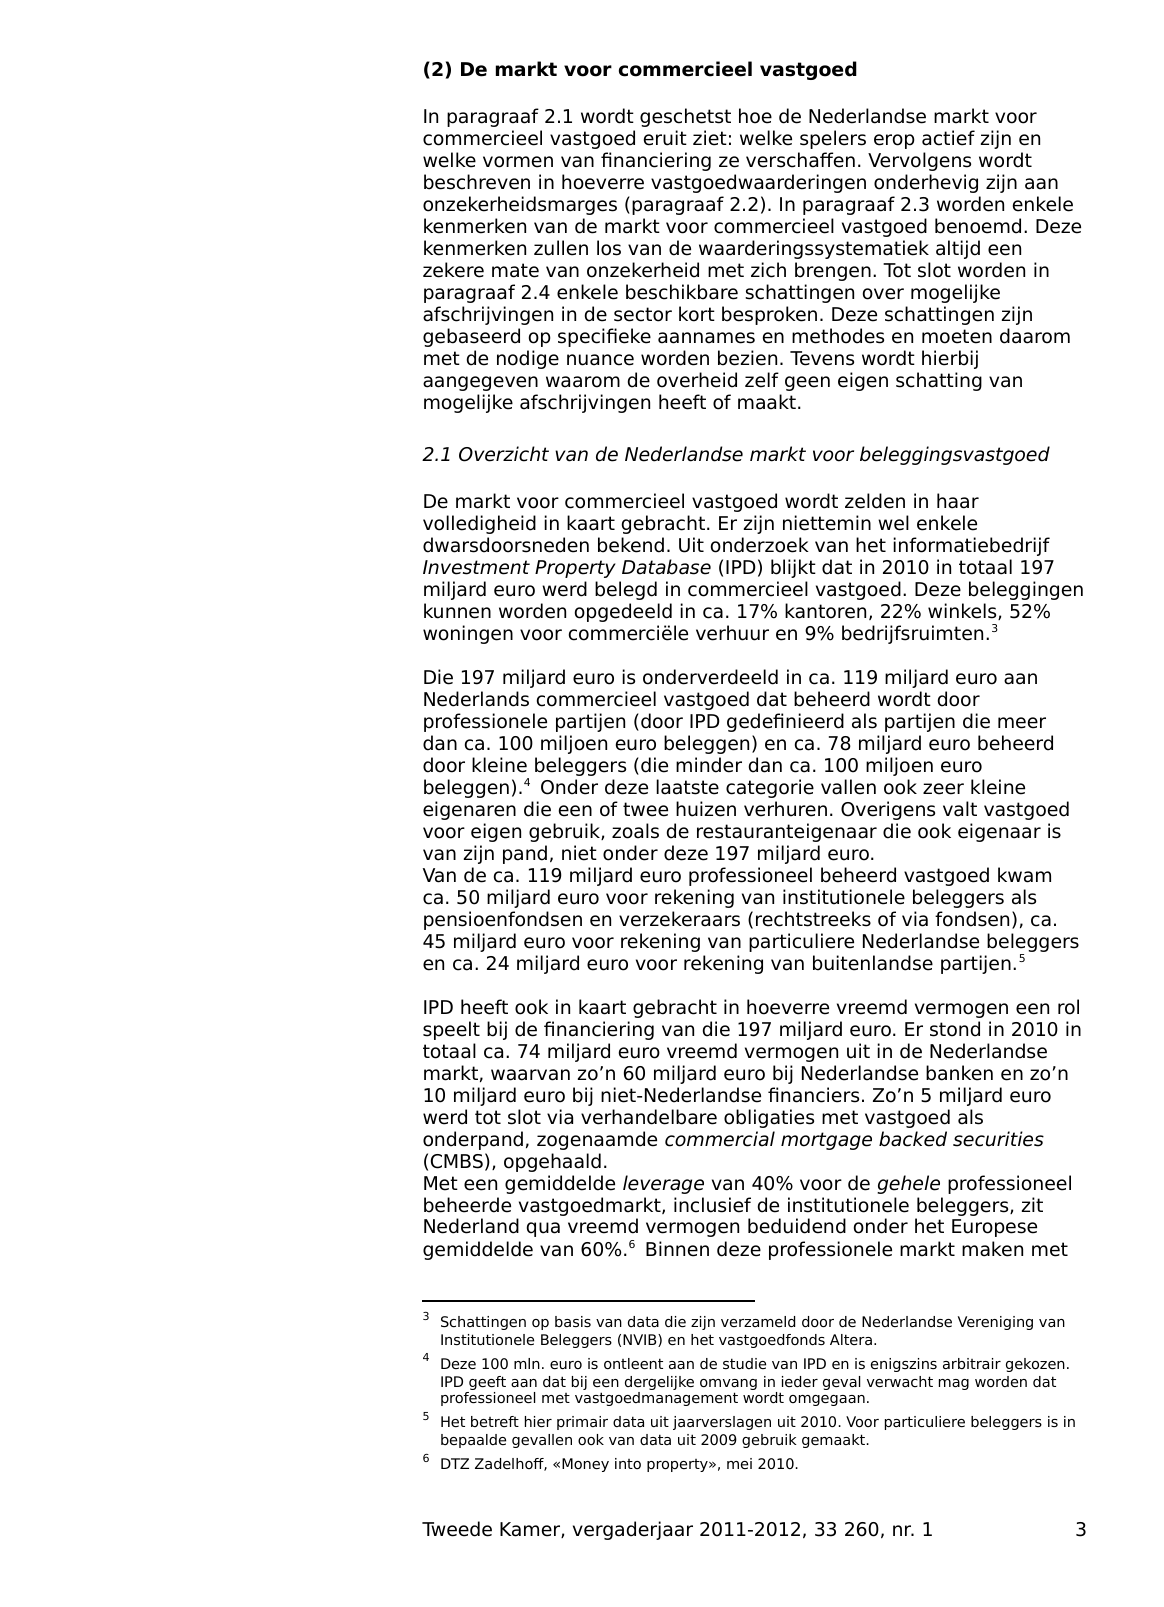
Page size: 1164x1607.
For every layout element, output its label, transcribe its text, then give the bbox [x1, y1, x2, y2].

text Die 197 miljard euro is onderverdeeld in ca. 119 miljard euro aan Nederlands commercieel vastgoed dat beheerd wordt door professionele partijen (door IPD gedefinieerd als partijen die meer dan ca. 100 miljoen euro beleggen) en ca. 78 miljard euro beheerd door kleine beleggers (die minder dan ca. 100 miljoen euro beleggen). Onder deze laatste categorie vallen ook zeer kleine eigenaren die een of twee huizen verhuren. Overigens valt vastgoed voor eigen gebruik, zoals de restauranteigenaar die ook eigenaar is van zijn pand, niet onder deze 197 miljard euro. [422, 667, 1087, 864]
subtitle (2) De markt voor commercieel vastgoed [422, 59, 1087, 81]
text Schattingen op basis van data die zijn verzameld door de Nederlandse Vereniging van Institutionele Beleggers (NVIB) en het vastgoedfonds Altera. [422, 1310, 1087, 1349]
text In paragraaf 2.1 wordt geschetst hoe de Nederlandse markt voor commercieel vastgoed eruit ziet: welke spelers erop actief zijn en welke vormen van financiering ze verschaffen. Vervolgens wordt beschreven in hoeverre vastgoedwaarderingen onderhevig zijn aan onzekerheidsmarges (paragraaf 2.2). In paragraaf 2.3 worden enkele kenmerken van de markt voor commercieel vastgoed benoemd. Deze kenmerken zullen los van de waarderingssystematiek altijd een zekere mate van onzekerheid met zich brengen. Tot slot worden in paragraaf 2.4 enkele beschikbare schattingen over mogelijke afschrijvingen in de sector kort besproken. Deze schattingen zijn gebaseerd op specifieke aannames en methodes en moeten daarom met de nodige nuance worden bezien. Tevens wordt hierbij aangegeven waarom de overheid zelf geen eigen schatting van mogelijke afschrijvingen heeft of maakt. [422, 106, 1087, 414]
text IPD heeft ook in kaart gebracht in hoeverre vreemd vermogen een rol speelt bij de financiering van die 197 miljard euro. Er stond in 2010 in totaal ca. 74 miljard euro vreemd vermogen uit in de Nederlandse markt, waarvan zo’n 60 miljard euro bij Nederlandse banken en zo’n 10 miljard euro bij niet-Nederlandse financiers. Zo’n 5 miljard euro werd tot slot via verhandelbare obligaties met vastgoed als onderpand, zogenaamde commercial mortgage backed securities (CMBS), opgehaald. [422, 997, 1087, 1172]
text Het betreft hier primair data uit jaarverslagen uit 2010. Voor particuliere beleggers is in bepaalde gevallen ook van data uit 2009 gebruik gemaakt. [422, 1410, 1087, 1449]
text Van de ca. 119 miljard euro professioneel beheerd vastgoed kwam ca. 50 miljard euro voor rekening van institutionele beleggers als pensioenfondsen en verzekeraars (rechtstreeks of via fondsen), ca. 45 miljard euro voor rekening van particuliere Nederlandse beleggers en ca. 24 miljard euro voor rekening van buitenlandse partijen. [422, 864, 1087, 974]
text De markt voor commercieel vastgoed wordt zelden in haar volledigheid in kaart gebracht. Er zijn niettemin wel enkele dwarsdoorsneden bekend. Uit onderzoek van het informatiebedrijf Investment Property Database (IPD) blijkt dat in 2010 in totaal 197 miljard euro werd belegd in commercieel vastgoed. Deze beleggingen kunnen worden opgedeeld in ca. 17% kantoren, 22% winkels, 52% woningen voor commerciële verhuur en 9% bedrijfsruimten. [422, 491, 1087, 644]
text Met een gemiddelde leverage van 40% voor de gehele professioneel beheerde vastgoedmarkt, inclusief de institutionele beleggers, zit Nederland qua vreemd vermogen beduidend onder het Europese gemiddelde van 60%. Binnen deze professionele markt maken met [422, 1172, 1087, 1260]
text Deze 100 mln. euro is ontleent aan de studie van IPD en is enigszins arbitrair gekozen. IPD geeft aan dat bij een dergelijke omvang in ieder geval verwacht mag worden dat professioneel met vastgoedmanagement wordt omgegaan. [422, 1352, 1087, 1407]
subtitle 2.1 Overzicht van de Nederlandse markt voor beleggingsvastgoed [422, 444, 1087, 466]
text DTZ Zadelhoff, «Money into property», mei 2010. [422, 1452, 1087, 1474]
